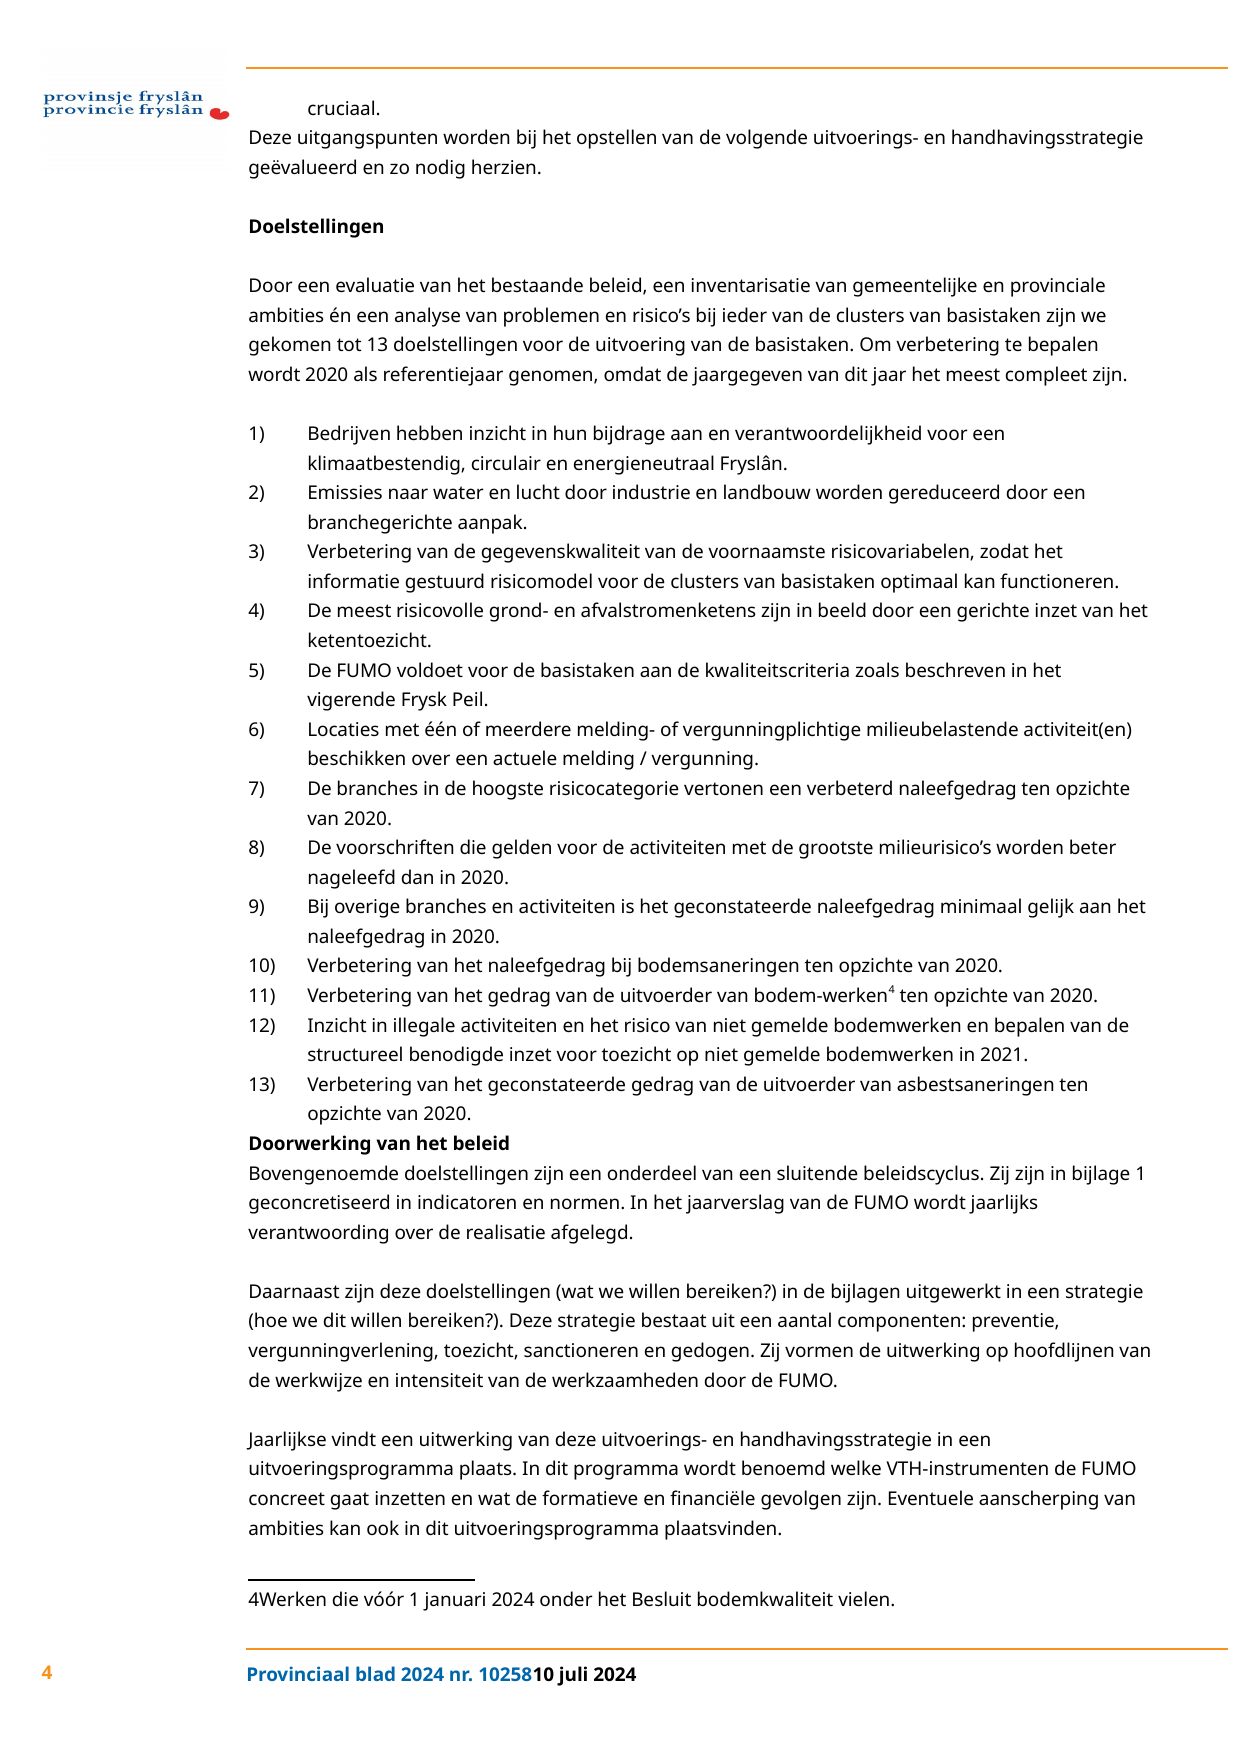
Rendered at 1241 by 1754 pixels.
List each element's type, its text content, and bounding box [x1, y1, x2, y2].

list Verbetering van de gegevenskwaliteit van de voornaamste risicovariabelen, zodat het informatie gestuurd risicomodel voor de clusters van basistaken optimaal kan functioneren. [248, 538, 1152, 594]
text Jaarlijkse vindt een uitwerking van deze uitvoerings- en handhavingsstrategie in een uitvoeringsprogramma plaats. In dit programma wordt benoemd welke VTH-instrumenten de FUMO concreet gaat inzetten en wat de formatieve en financiële gevolgen zijn. Eventuele aanscherping van ambities kan ook in dit uitvoeringsprogramma plaatsvinden. [248, 1426, 1152, 1541]
picture [41, 47, 231, 172]
list De branches in de hoogste risicocategorie vertonen een verbeterd naleefgedrag ten opzichte van 2020. [248, 775, 1152, 831]
list De meest risicovolle grond- en afvalstromenketens zijn in beeld door een gerichte inzet van het ketentoezicht. [248, 598, 1152, 653]
list cruciaal. [248, 95, 1152, 121]
list Inzicht in illegale activiteiten en het risico van niet gemelde bodemwerken en bepalen van de structureel benodigde inzet voor toezicht op niet gemelde bodemwerken in 2021. [248, 1012, 1152, 1067]
list Verbetering van het geconstateerde gedrag van de uitvoerder van asbestsaneringen ten opzichte van 2020. [248, 1071, 1152, 1126]
text Bovengenoemde doelstellingen zijn een onderdeel van een sluitende beleidscyclus. Zij zijn in bijlage 1 geconcretiseerd in indicatoren en normen. In het jaarverslag van de FUMO wordt jaarlijks verantwoording over de realisatie afgelegd. [248, 1160, 1152, 1245]
list Bij overige branches en activiteiten is het geconstateerde naleefgedrag minimaal gelijk aan het naleefgedrag in 2020. [248, 893, 1152, 949]
text Door een evaluatie van het bestaande beleid, een inventarisatie van gemeentelijke en provinciale ambities én een analyse van problemen en risico’s bij ieder van de clusters van basistaken zijn we gekomen tot 13 doelstellingen voor de uitvoering van de basistaken. Om verbetering te bepalen wordt 2020 als referentiejaar genomen, omdat de jaargegeven van dit jaar het meest compleet zijn. [248, 272, 1152, 387]
list Werken die vóór 1 januari 2024 onder het Besluit bodemkwaliteit vielen. [248, 1586, 1152, 1612]
list Emissies naar water en lucht door industrie en landbouw worden gereduceerd door een branchegerichte aanpak. [248, 479, 1152, 535]
text Deze uitgangspunten worden bij het opstellen van de volgende uitvoerings- en handhavingsstrategie geëvalueerd en zo nodig herzien. [248, 124, 1152, 180]
text Doelstellingen [248, 213, 1152, 239]
list De voorschriften die gelden voor de activiteiten met de grootste milieurisico’s worden beter nageleefd dan in 2020. [248, 834, 1152, 890]
list Verbetering van het gedrag van de uitvoerder van bodem-werken ten opzichte van 2020. [248, 982, 1152, 1008]
text Doorwerking van het beleid [248, 1130, 1152, 1156]
text Daarnaast zijn deze doelstellingen (wat we willen bereiken?) in de bijlagen uitgewerkt in een strategie (hoe we dit willen bereiken?). Deze strategie bestaat uit een aantal componenten: preventie, vergunningverlening, toezicht, sanctioneren en gedogen. Zij vormen de uitwerking op hoofdlijnen van de werkwijze en intensiteit van de werkzaamheden door de FUMO. [248, 1278, 1152, 1393]
list Verbetering van het naleefgedrag bij bodemsaneringen ten opzichte van 2020. [248, 953, 1152, 978]
list Locaties met één of meerdere melding- of vergunningplichtige milieubelastende activiteit(en) beschikken over een actuele melding / vergunning. [248, 716, 1152, 771]
list De FUMO voldoet voor de basistaken aan de kwaliteitscriteria zoals beschreven in het vigerende Frysk Peil. [248, 657, 1152, 712]
list Bedrijven hebben inzicht in hun bijdrage aan en verantwoordelijkheid voor een klimaatbestendig, circulair en energieneutraal Fryslân. [248, 420, 1152, 476]
